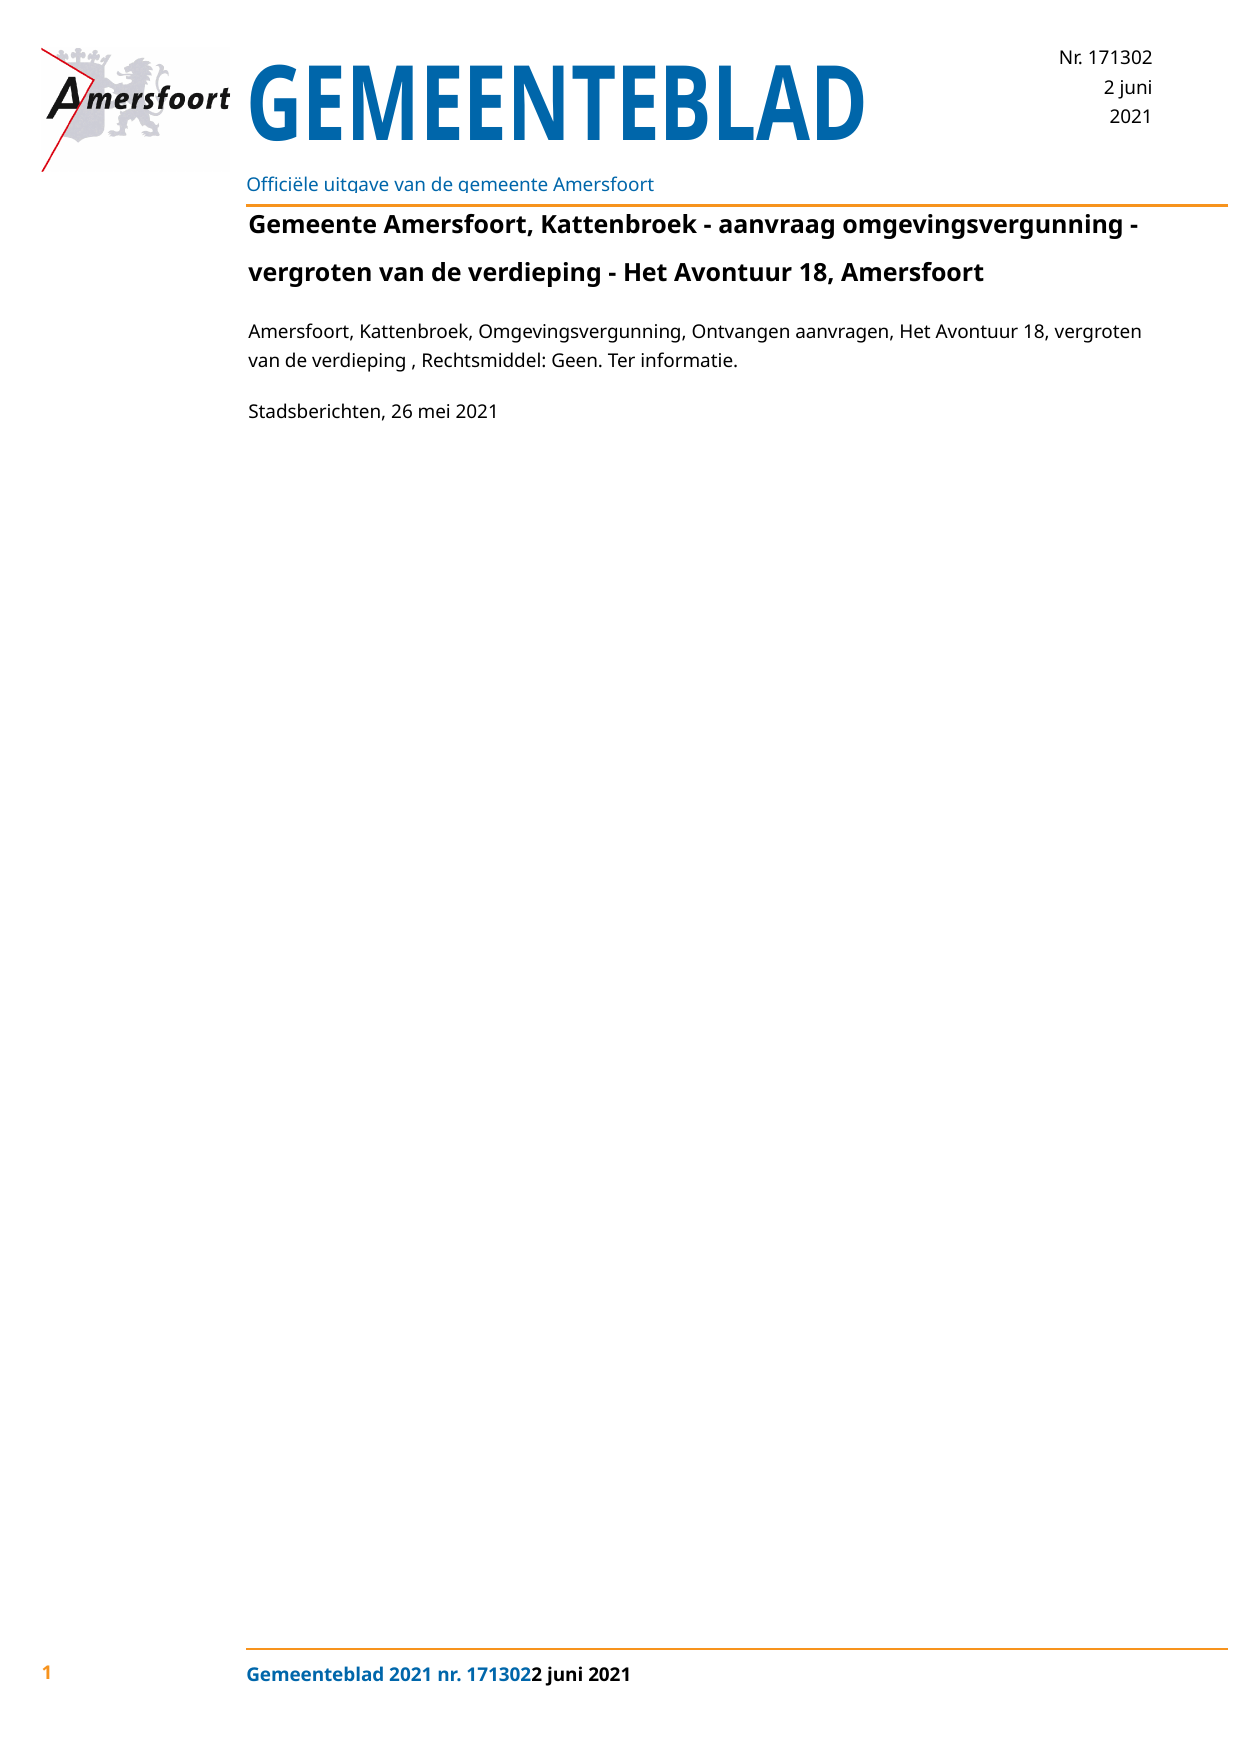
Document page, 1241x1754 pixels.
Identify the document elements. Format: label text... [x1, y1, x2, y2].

text Stadsberichten, 26 mei 2021 [248, 398, 1152, 424]
picture [41, 47, 231, 172]
text Gemeente Amersfoort, Kattenbroek - aanvraag omgevingsvergunning - vergroten van de verdieping - Het Avontuur 18, Amersfoort [248, 207, 1152, 288]
text Amersfoort, Kattenbroek, Omgevingsvergunning, Ontvangen aanvragen, Het Avontuur 18, vergroten van de verdieping , Rechtsmiddel: Geen. Ter informatie. [248, 318, 1152, 373]
